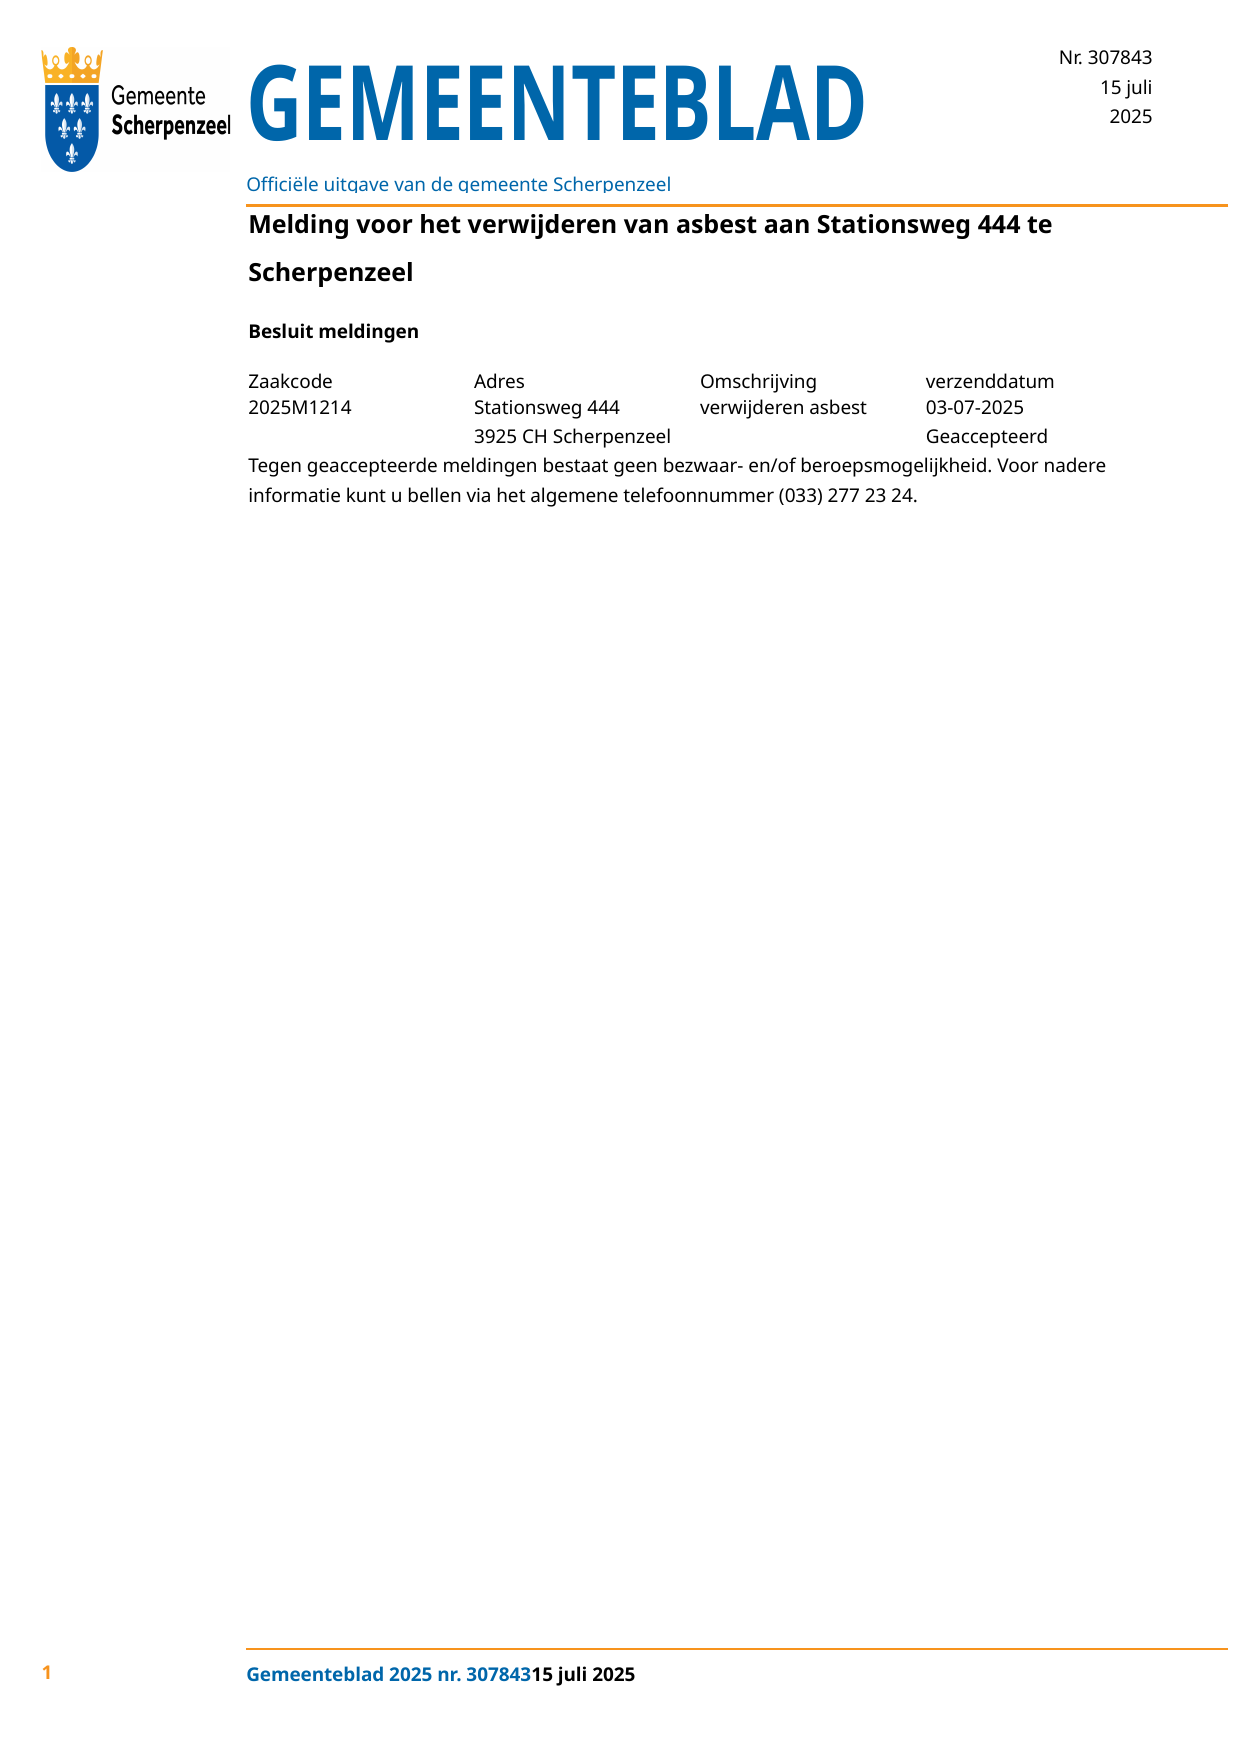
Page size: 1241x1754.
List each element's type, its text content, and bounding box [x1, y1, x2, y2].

table_header Adres [474, 369, 700, 394]
table_header Omschrijving [700, 369, 926, 394]
table_cell verwijderen asbest [700, 394, 926, 449]
table_cell 2025M1214 [248, 394, 474, 449]
table_cell Stationsweg 444 3925 CH Scherpenzeel [474, 394, 700, 449]
text Besluit meldingen [248, 318, 1152, 344]
text Tegen geaccepteerde meldingen bestaat geen bezwaar- en/of beroepsmogelijkheid. Voor nadere informatie kunt u bellen via het algemene telefoonnummer (033) 277 23 24. [248, 453, 1152, 508]
text Melding voor het verwijderen van asbest aan Stationsweg 444 te Scherpenzeel [248, 207, 1152, 288]
table_header verzenddatum [926, 369, 1152, 394]
picture [41, 47, 231, 172]
table_cell 03-07-2025 Geaccepteerd [926, 394, 1152, 449]
table_header Zaakcode [248, 369, 474, 394]
